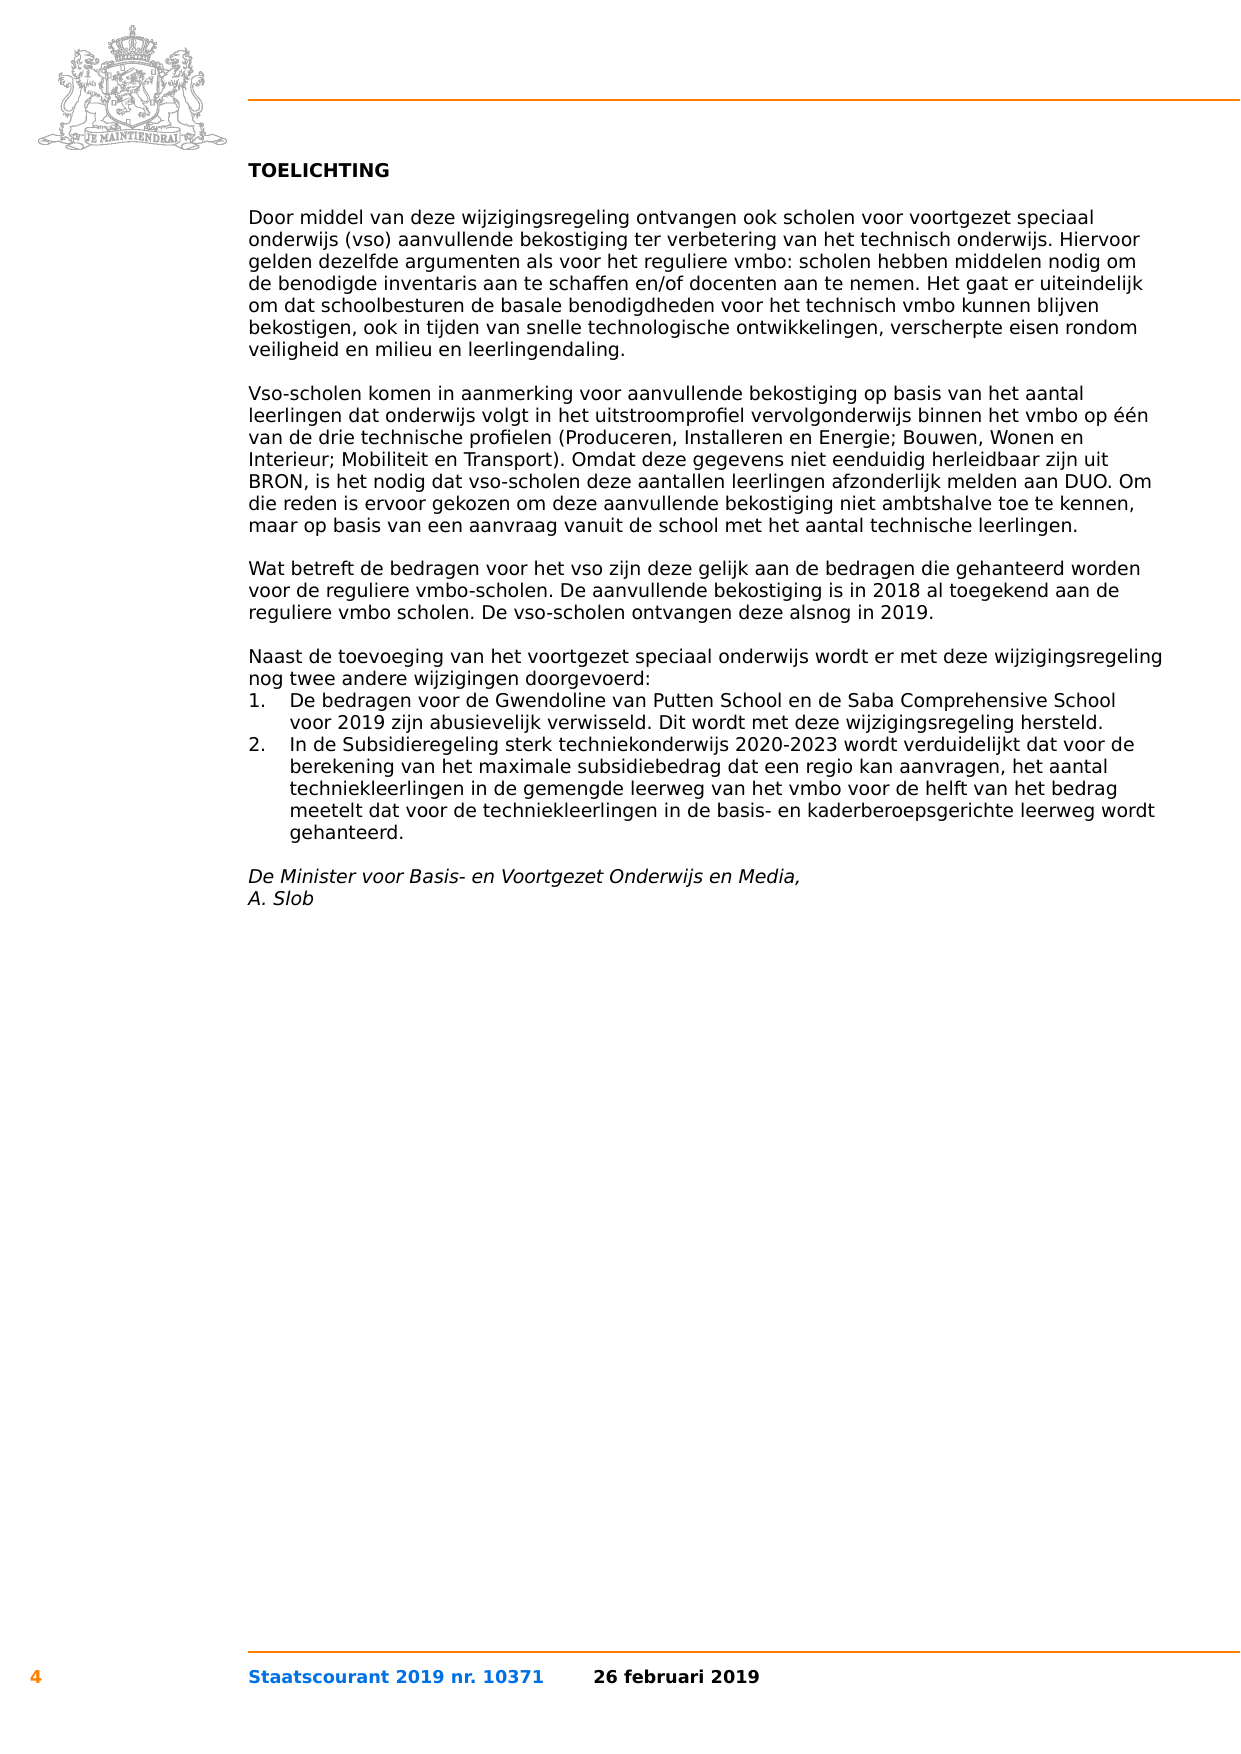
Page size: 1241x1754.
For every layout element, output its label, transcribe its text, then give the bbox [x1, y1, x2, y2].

text Vso-scholen komen in aanmerking voor aanvullende bekostiging op basis van het aantal leerlingen dat onderwijs volgt in het uitstroomprofiel vervolgonderwijs binnen het vmbo op één van de drie technische profielen (Produceren, Installeren en Energie; Bouwen, Wonen en Interieur; Mobiliteit en Transport). Omdat deze gegevens niet eenduidig herleidbaar zijn uit BRON, is het nodig dat vso-scholen deze aantallen leerlingen afzonderlijk melden aan DUO. Om die reden is ervoor gekozen om deze aanvullende bekostiging niet ambtshalve toe te kennen, maar op basis van een aanvraag vanuit de school met het aantal technische leerlingen. [248, 383, 1163, 536]
text Door middel van deze wijzigingsregeling ontvangen ook scholen voor voortgezet speciaal onderwijs (vso) aanvullende bekostiging ter verbetering van het technisch onderwijs. Hiervoor gelden dezelfde argumenten als voor het reguliere vmbo: scholen hebben middelen nodig om de benodigde inventaris aan te schaffen en/of docenten aan te nemen. Het gaat er uiteindelijk om dat schoolbesturen de basale benodigdheden voor het technisch vmbo kunnen blijven bekostigen, ook in tijden van snelle technologische ontwikkelingen, verscherpte eisen rondom veiligheid en milieu en leerlingendaling. [248, 207, 1163, 361]
text De Minister voor Basis- en Voortgezet Onderwijs en Media, A. Slob [248, 866, 1163, 910]
text 1. De bedragen voor de Gwendoline van Putten School en de Saba Comprehensive School voor 2019 zijn abusievelijk verwisseld. Dit wordt met deze wijzigingsregeling hersteld. [248, 690, 1163, 734]
subtitle TOELICHTING [248, 160, 1163, 182]
text Wat betreft de bedragen voor het vso zijn deze gelijk aan de bedragen die gehanteerd worden voor de reguliere vmbo-scholen. De aanvullende bekostiging is in 2018 al toegekend aan de reguliere vmbo scholen. De vso-scholen ontvangen deze alsnog in 2019. [248, 558, 1163, 624]
text 2. In de Subsidieregeling sterk techniekonderwijs 2020-2023 wordt verduidelijkt dat voor de berekening van het maximale subsidiebedrag dat een regio kan aanvragen, het aantal techniekleerlingen in de gemengde leerweg van het vmbo voor de helft van het bedrag meetelt dat voor de techniekleerlingen in de basis- en kaderberoepsgerichte leerweg wordt gehanteerd. [248, 734, 1163, 844]
text Naast de toevoeging van het voortgezet speciaal onderwijs wordt er met deze wijzigingsregeling nog twee andere wijzigingen doorgevoerd: [248, 646, 1163, 690]
picture [38, 25, 227, 150]
